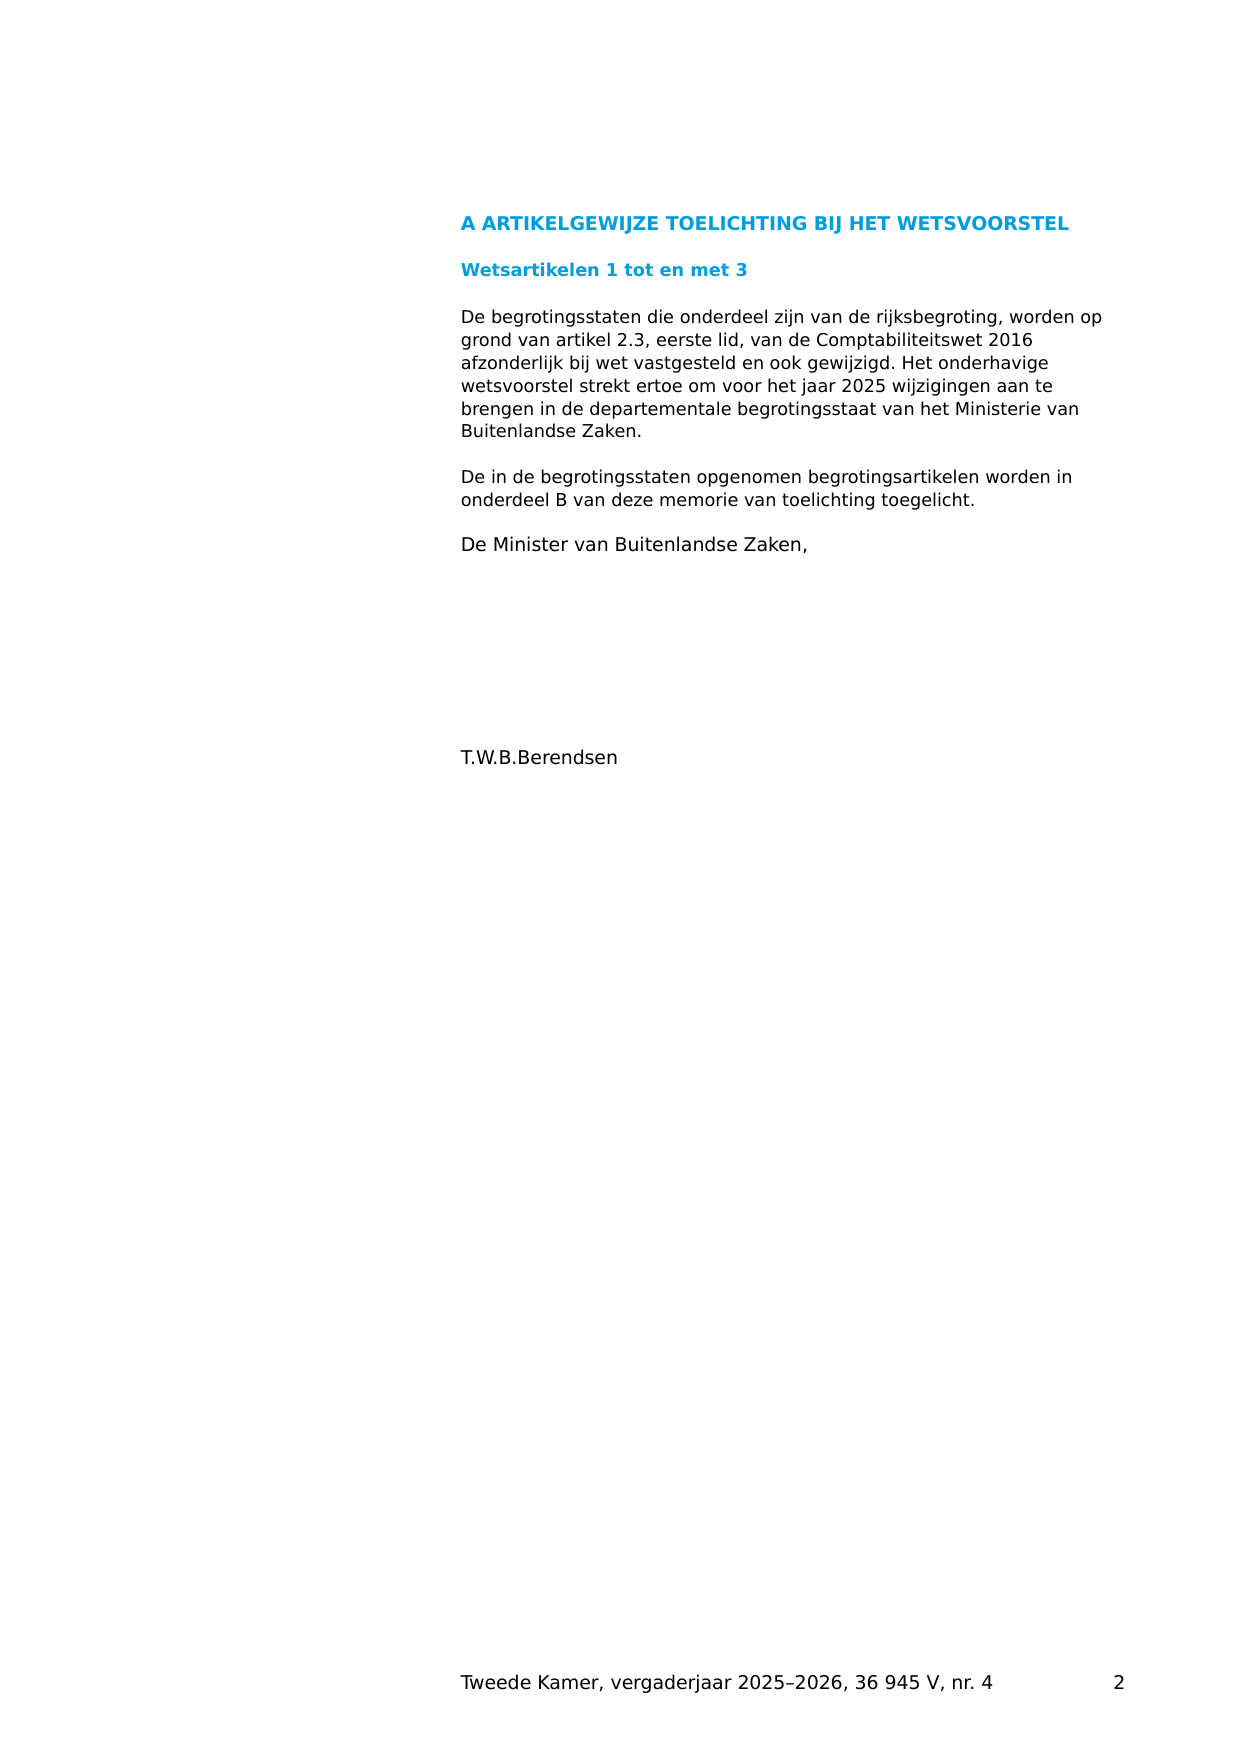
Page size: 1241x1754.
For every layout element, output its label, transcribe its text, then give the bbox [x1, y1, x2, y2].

text De in de begrotingsstaten opgenomen begrotingsartikelen worden in onderdeel B van deze memorie van toelichting toegelicht. [461, 465, 1125, 511]
title Wetsartikelen 1 tot en met 3 [461, 258, 1125, 281]
title A Artikelgewijze toelichting bij het wetsvoorstel [461, 213, 1125, 235]
text De Minister van Buitenlandse Zaken, [461, 534, 1125, 556]
text De begrotingsstaten die onderdeel zijn van de rijksbegroting, worden op grond van artikel 2.3, eerste lid, van de Comptabiliteitswet 2016 afzonderlijk bij wet vastgesteld en ook gewijzigd. Het onderhavige wetsvoorstel strekt ertoe om voor het jaar 2025 wijzigingen aan te brengen in de departementale begrotingsstaat van het Ministerie van Buitenlandse Zaken. [461, 305, 1125, 442]
text T.W.B.Berendsen [461, 747, 1125, 769]
